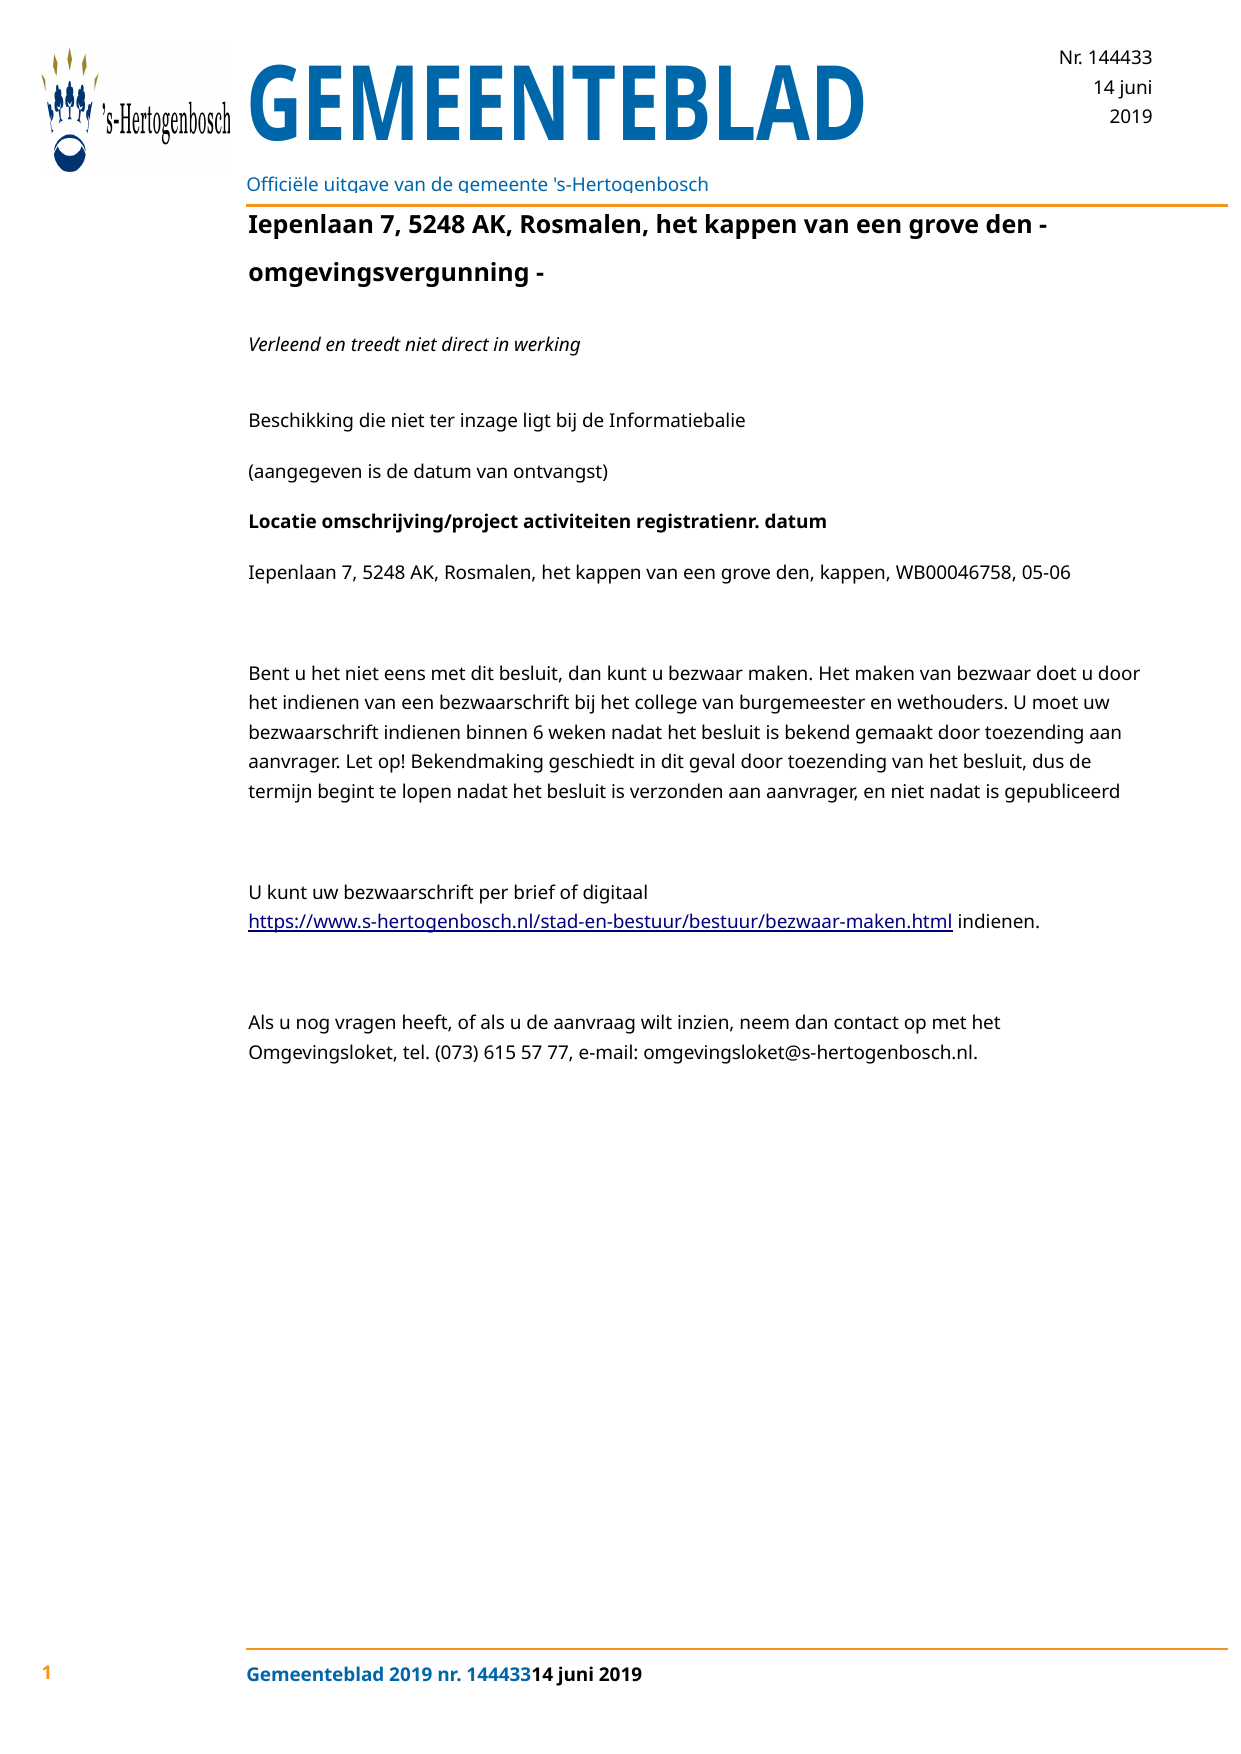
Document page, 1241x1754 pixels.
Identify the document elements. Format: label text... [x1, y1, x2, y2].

text Iepenlaan 7, 5248 AK, Rosmalen, het kappen van een grove den, kappen, WB00046758, 05-06 [248, 559, 1152, 584]
text Locatie omschrijving/project activiteiten registratienr. datum [248, 508, 1152, 534]
text Verleend en treedt niet direct in werking [248, 331, 1152, 357]
text Beschikking die niet ter inzage ligt bij de Informatiebalie [248, 408, 1152, 433]
picture [41, 47, 231, 172]
text U kunt uw bezwaarschrift per brief of digitaal https://www.s-hertogenbosch.nl/stad-en-bestuur/bestuur/bezwaar-maken.html indienen. [248, 879, 1152, 934]
text Als u nog vragen heeft, of als u de aanvraag wilt inzien, neem dan contact op met het Omgevingsloket, tel. (073) 615 57 77, e-mail: omgevingsloket@s-hertogenbosch.nl. [248, 1009, 1152, 1064]
text (aangegeven is de datum van ontvangst) [248, 458, 1152, 484]
text Iepenlaan 7, 5248 AK, Rosmalen, het kappen van een grove den - omgevingsvergunning - [248, 207, 1152, 288]
text Bent u het niet eens met dit besluit, dan kunt u bezwaar maken. Het maken van bezwaar doet u door het indienen van een bezwaarschrift bij het college van burgemeester en wethouders. U moet uw bezwaarschrift indienen binnen 6 weken nadat het besluit is bekend gemaakt door toezending aan aanvrager. Let op! Bekendmaking geschiedt in dit geval door toezending van het besluit, dus de termijn begint te lopen nadat het besluit is verzonden aan aanvrager, en niet nadat is gepubliceerd [248, 660, 1152, 804]
